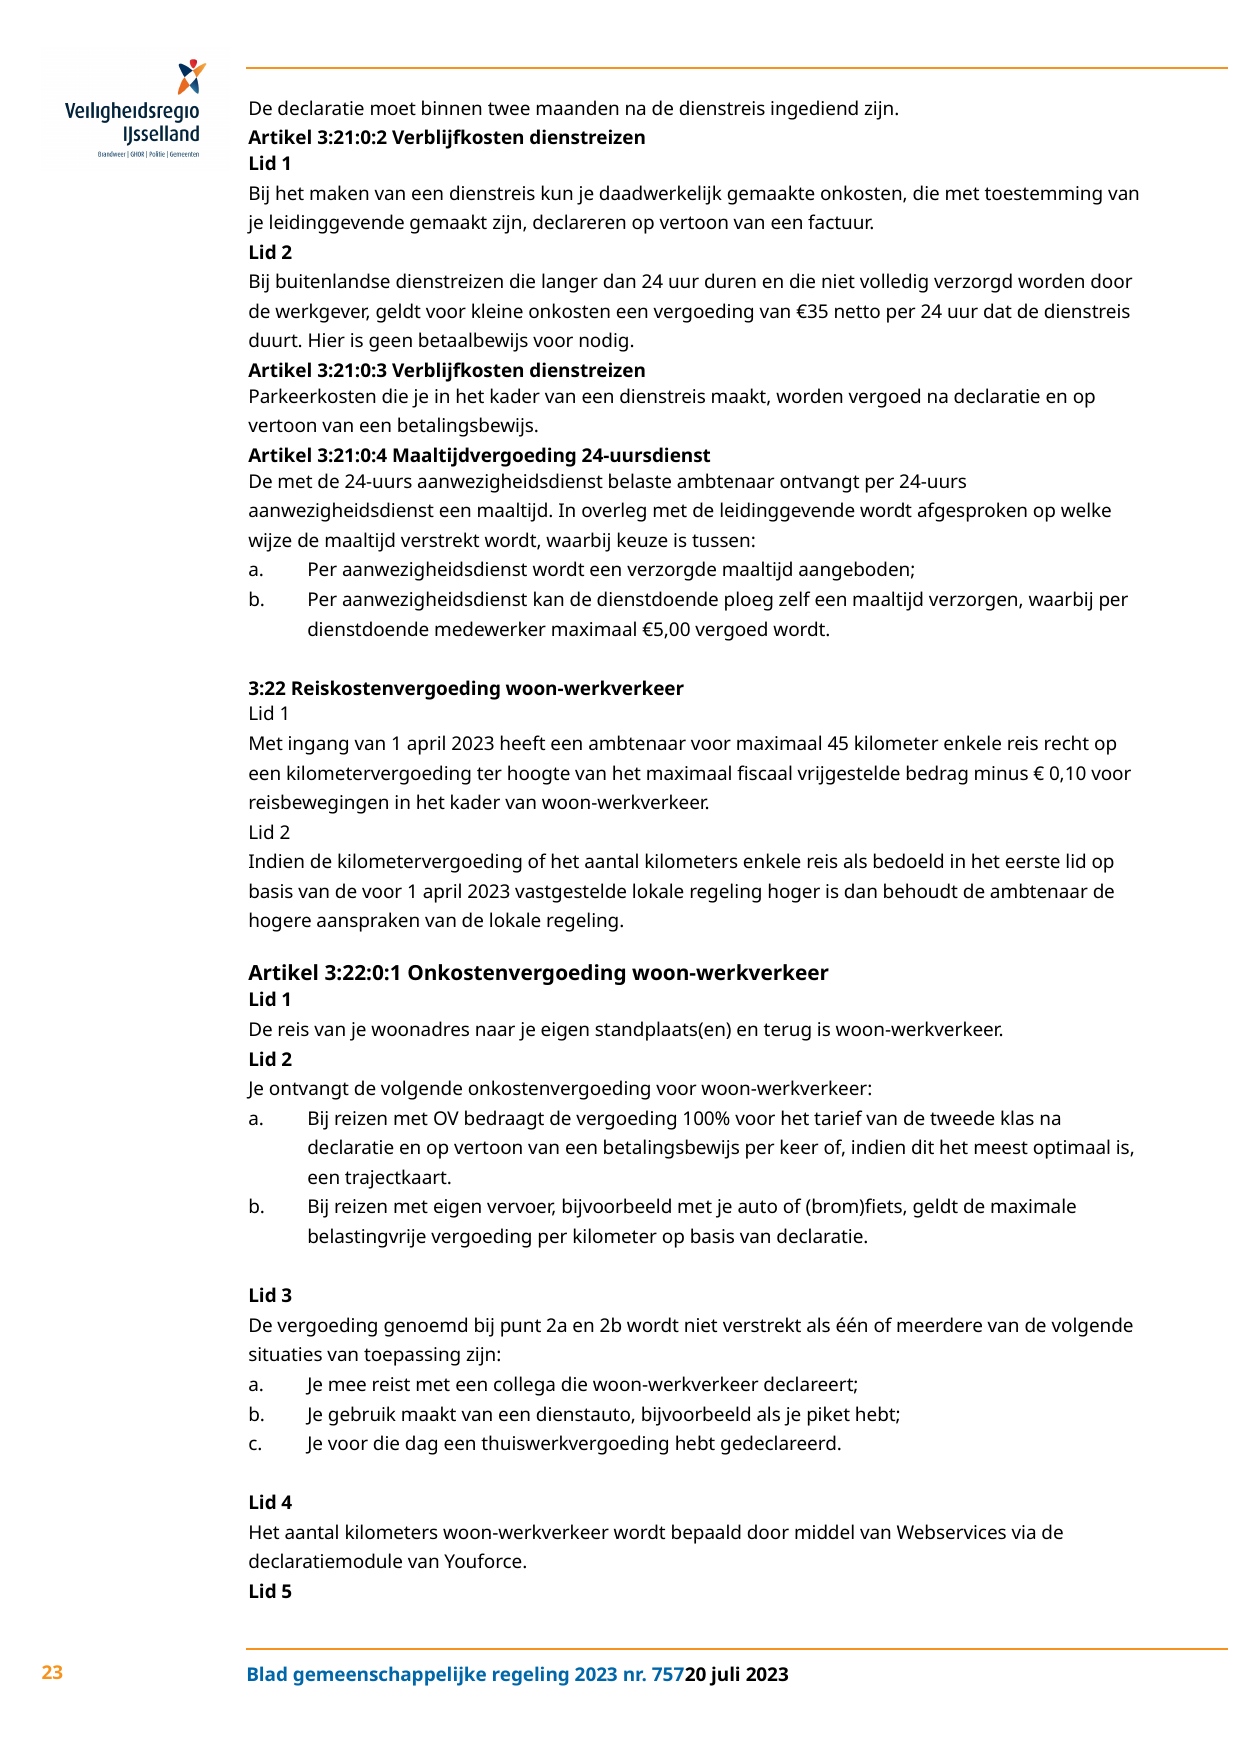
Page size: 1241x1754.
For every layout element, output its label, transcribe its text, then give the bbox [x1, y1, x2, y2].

text De met de 24-uurs aanwezigheidsdienst belaste ambtenaar ontvangt per 24-uurs aanwezigheidsdienst een maaltijd. In overleg met de leidinggevende wordt afgesproken op welke wijze de maaltijd verstrekt wordt, waarbij keuze is tussen: [248, 468, 1152, 553]
text De vergoeding genoemd bij punt 2a en 2b wordt niet verstrekt als één of meerdere van de volgende situaties van toepassing zijn: [248, 1312, 1152, 1367]
text Indien de kilometervergoeding of het aantal kilometers enkele reis als bedoeld in het eerste lid op basis van de voor 1 april 2023 vastgestelde lokale regeling hoger is dan behoudt de ambtenaar de hogere aanspraken van de lokale regeling. [248, 848, 1152, 933]
text Lid 1 [248, 150, 1152, 176]
text Parkeerkosten die je in het kader van een dienstreis maakt, worden vergoed na declaratie en op vertoon van een betalingsbewijs. [248, 383, 1152, 438]
text Lid 2 [248, 1046, 1152, 1071]
text Je ontvangt de volgende onkostenvergoeding voor woon-werkverkeer: [248, 1075, 1152, 1101]
text Artikel 3:22:0:1 Onkostenvergoeding woon-werkverkeer [248, 958, 1152, 987]
list Bij reizen met OV bedraagt de vergoeding 100% voor het tarief van de tweede klas na declaratie en op vertoon van een betalingsbewijs per keer of, indien dit het meest optimaal is, een trajectkaart. [248, 1105, 1152, 1190]
text 3:22 Reiskostenvergoeding woon-werkverkeer [248, 675, 1152, 701]
list Je voor die dag een thuiswerkvergoeding hebt gedeclareerd. [248, 1430, 1152, 1456]
picture [41, 47, 231, 172]
text Lid 2 [248, 819, 1152, 845]
text Artikel 3:21:0:2 Verblijfkosten dienstreizen [248, 124, 1152, 150]
text Lid 3 [248, 1282, 1152, 1308]
text Artikel 3:21:0:4 Maaltijdvergoeding 24-uursdienst [248, 442, 1152, 468]
text De reis van je woonadres naar je eigen standplaats(en) en terug is woon-werkverkeer. [248, 1016, 1152, 1042]
list Bij reizen met eigen vervoer, bijvoorbeeld met je auto of (brom)fiets, geldt de maximale belastingvrije vergoeding per kilometer op basis van declaratie. [248, 1194, 1152, 1249]
text Met ingang van 1 april 2023 heeft een ambtenaar voor maximaal 45 kilometer enkele reis recht op een kilometervergoeding ter hoogte van het maximaal fiscaal vrijgestelde bedrag minus € 0,10 voor reisbewegingen in het kader van woon-werkverkeer. [248, 730, 1152, 815]
text Bij buitenlandse dienstreizen die langer dan 24 uur duren en die niet volledig verzorgd worden door de werkgever, geldt voor kleine onkosten een vergoeding van €35 netto per 24 uur dat de dienstreis duurt. Hier is geen betaalbewijs voor nodig. [248, 268, 1152, 353]
text Het aantal kilometers woon-werkverkeer wordt bepaald door middel van Webservices via de declaratiemodule van Youforce. [248, 1519, 1152, 1574]
list Je gebruik maakt van een dienstauto, bijvoorbeeld als je piket hebt; [248, 1401, 1152, 1426]
text Bij het maken van een dienstreis kun je daadwerkelijk gemaakte onkosten, die met toestemming van je leidinggevende gemaakt zijn, declareren op vertoon van een factuur. [248, 180, 1152, 235]
text Lid 1 [248, 987, 1152, 1012]
text De declaratie moet binnen twee maanden na de dienstreis ingediend zijn. [248, 95, 1152, 121]
text Lid 5 [248, 1578, 1152, 1604]
text Lid 2 [248, 239, 1152, 264]
text Lid 4 [248, 1489, 1152, 1515]
text Artikel 3:21:0:3 Verblijfkosten dienstreizen [248, 357, 1152, 383]
text Lid 1 [248, 701, 1152, 726]
list Je mee reist met een collega die woon-werkverkeer declareert; [248, 1371, 1152, 1397]
list Per aanwezigheidsdienst wordt een verzorgde maaltijd aangeboden; [248, 557, 1152, 582]
list Per aanwezigheidsdienst kan de dienstdoende ploeg zelf een maaltijd verzorgen, waarbij per dienstdoende medewerker maximaal €5,00 vergoed wordt. [248, 586, 1152, 641]
